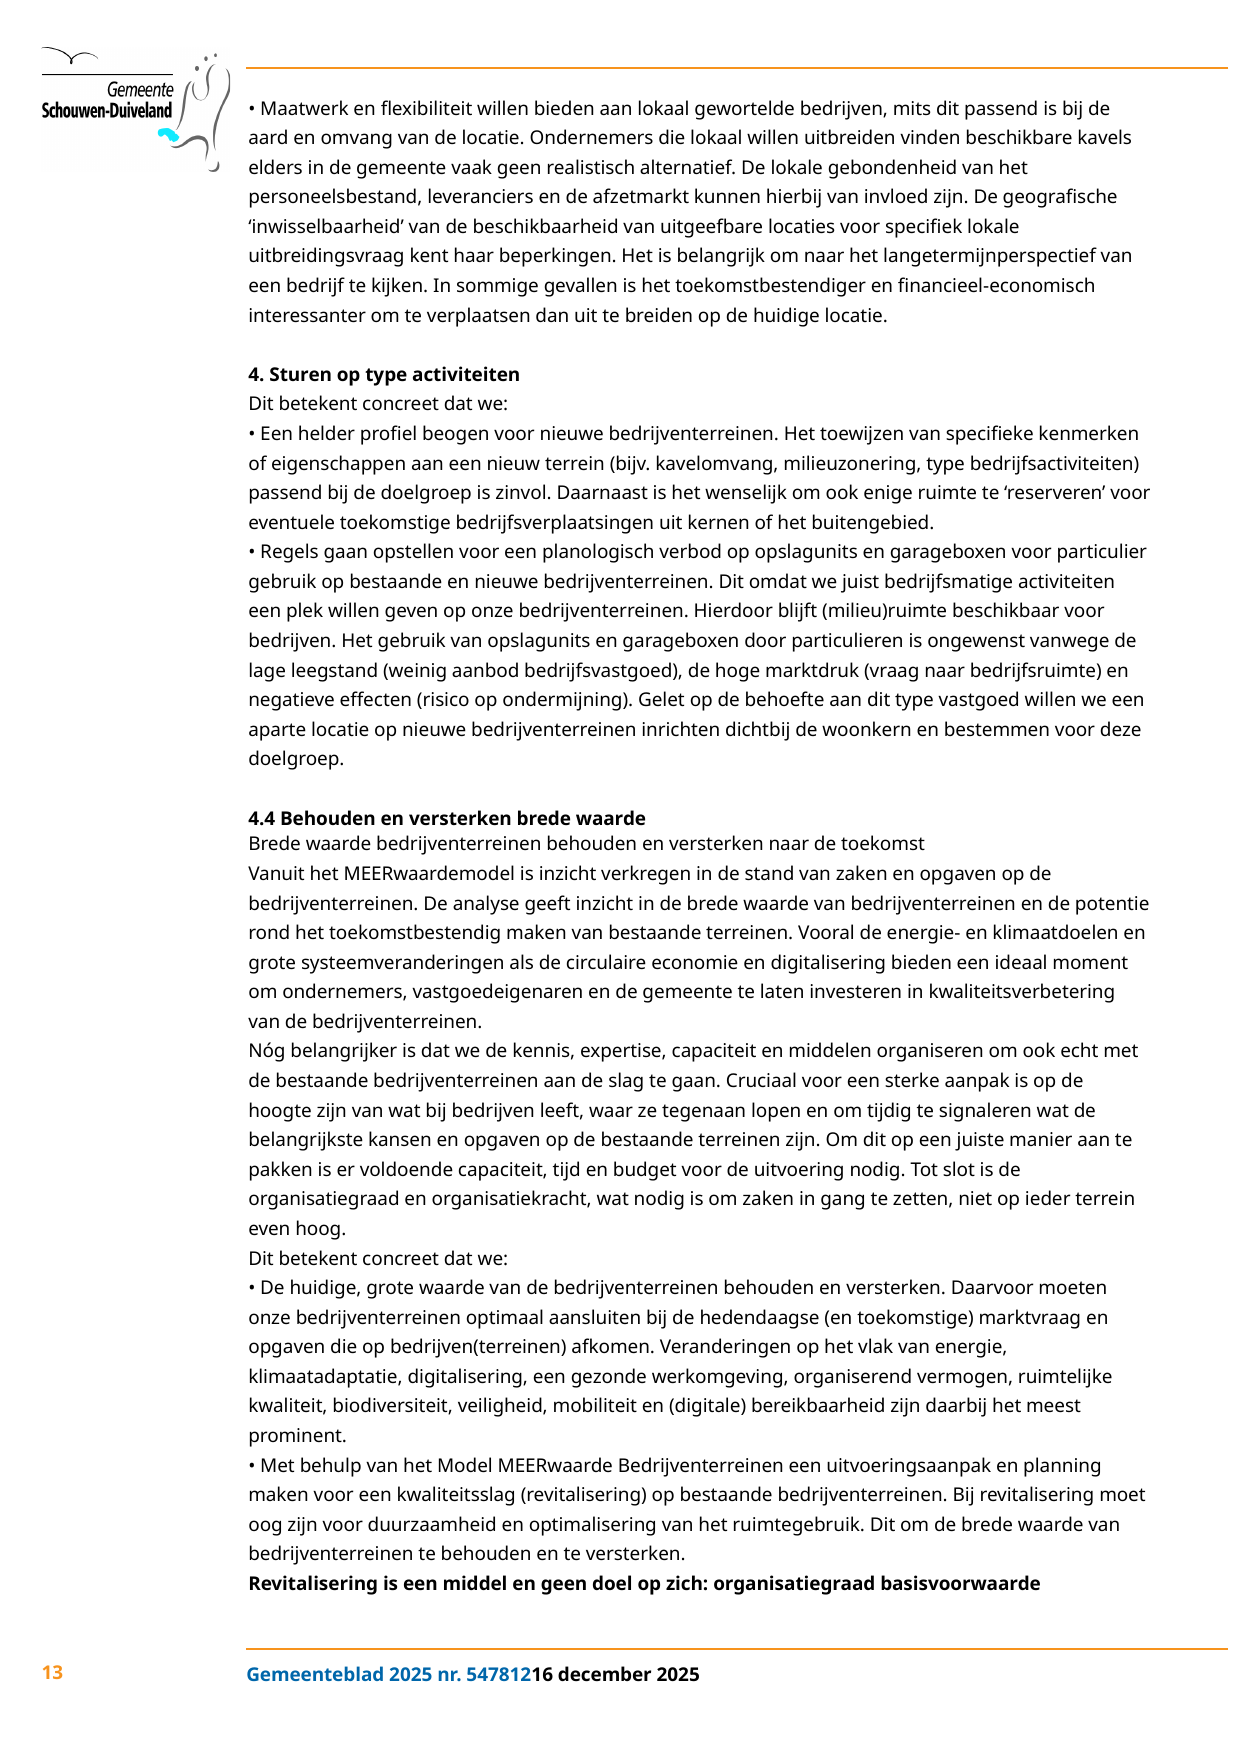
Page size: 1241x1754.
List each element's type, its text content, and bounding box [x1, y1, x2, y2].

text Dit betekent concreet dat we: [248, 391, 1152, 416]
text • Een helder profiel beogen voor nieuwe bedrijventerreinen. Het toewijzen van specifieke kenmerken of eigenschappen aan een nieuw terrein (bijv. kavelomvang, milieuzonering, type bedrijfsactiviteiten) passend bij de doelgroep is zinvol. Daarnaast is het wenselijk om ook enige ruimte te ‘reserveren’ voor eventuele toekomstige bedrijfsverplaatsingen uit kernen of het buitengebied. [248, 420, 1152, 535]
text Brede waarde bedrijventerreinen behouden en versterken naar de toekomst [248, 831, 1152, 856]
text Nóg belangrijker is dat we de kennis, expertise, capaciteit en middelen organiseren om ook echt met de bestaande bedrijventerreinen aan de slag te gaan. Cruciaal voor een sterke aanpak is op de hoogte zijn van wat bij bedrijven leeft, waar ze tegenaan lopen en om tijdig te signaleren wat de belangrijkste kansen en opgaven op de bestaande terreinen zijn. Om dit op een juiste manier aan te pakken is er voldoende capaciteit, tijd en budget voor de uitvoering nodig. Tot slot is de organisatiegraad en organisatiekracht, wat nodig is om zaken in gang te zetten, niet op ieder terrein even hoog. [248, 1038, 1152, 1241]
text • De huidige, grote waarde van de bedrijventerreinen behouden en versterken. Daarvoor moeten onze bedrijventerreinen optimaal aansluiten bij de hedendaagse (en toekomstige) marktvraag en opgaven die op bedrijven(terreinen) afkomen. Veranderingen op het vlak van energie, klimaatadaptatie, digitalisering, een gezonde werkomgeving, organiserend vermogen, ruimtelijke kwaliteit, biodiversiteit, veiligheid, mobiliteit en (digitale) bereikbaarheid zijn daarbij het meest prominent. [248, 1274, 1152, 1448]
text • Met behulp van het Model MEERwaarde Bedrijventerreinen een uitvoeringsaanpak en planning maken voor een kwaliteitsslag (revitalisering) op bestaande bedrijventerreinen. Bij revitalisering moet oog zijn voor duurzaamheid en optimalisering van het ruimtegebruik. Dit om de brede waarde van bedrijventerreinen te behouden en te versterken. [248, 1452, 1152, 1566]
text 4.4 Behouden en versterken brede waarde [248, 805, 1152, 831]
text • Maatwerk en flexibiliteit willen bieden aan lokaal gewortelde bedrijven, mits dit passend is bij de aard en omvang van de locatie. Ondernemers die lokaal willen uitbreiden vinden beschikbare kavels elders in de gemeente vaak geen realistisch alternatief. De lokale gebondenheid van het personeelsbestand, leveranciers en de afzetmarkt kunnen hierbij van invloed zijn. De geografische ‘inwisselbaarheid’ van de beschikbaarheid van uitgeefbare locaties voor specifiek lokale uitbreidingsvraag kent haar beperkingen. Het is belangrijk om naar het langetermijnperspectief van een bedrijf te kijken. In sommige gevallen is het toekomstbestendiger en financieel-economisch interessanter om te verplaatsen dan uit te breiden op de huidige locatie. [248, 95, 1152, 328]
text Vanuit het MEERwaardemodel is inzicht verkregen in de stand van zaken en opgaven op de bedrijventerreinen. De analyse geeft inzicht in de brede waarde van bedrijventerreinen en de potentie rond het toekomstbestendig maken van bestaande terreinen. Vooral de energie- en klimaatdoelen en grote systeemveranderingen als de circulaire economie en digitalisering bieden een ideaal moment om ondernemers, vastgoedeigenaren en de gemeente te laten investeren in kwaliteitsverbetering van de bedrijventerreinen. [248, 860, 1152, 1034]
text Revitalisering is een middel en geen doel op zich: organisatiegraad basisvoorwaarde [248, 1570, 1152, 1596]
text 4. Sturen op type activiteiten [248, 361, 1152, 387]
picture [41, 47, 231, 172]
text • Regels gaan opstellen voor een planologisch verbod op opslagunits en garageboxen voor particulier gebruik op bestaande en nieuwe bedrijventerreinen. Dit omdat we juist bedrijfsmatige activiteiten een plek willen geven op onze bedrijventerreinen. Hierdoor blijft (milieu)ruimte beschikbaar voor bedrijven. Het gebruik van opslagunits en garageboxen door particulieren is ongewenst vanwege de lage leegstand (weinig aanbod bedrijfsvastgoed), de hoge marktdruk (vraag naar bedrijfsruimte) en negatieve effecten (risico op ondermijning). Gelet op de behoefte aan dit type vastgoed willen we een aparte locatie op nieuwe bedrijventerreinen inrichten dichtbij de woonkern en bestemmen voor deze doelgroep. [248, 538, 1152, 771]
text Dit betekent concreet dat we: [248, 1245, 1152, 1270]
